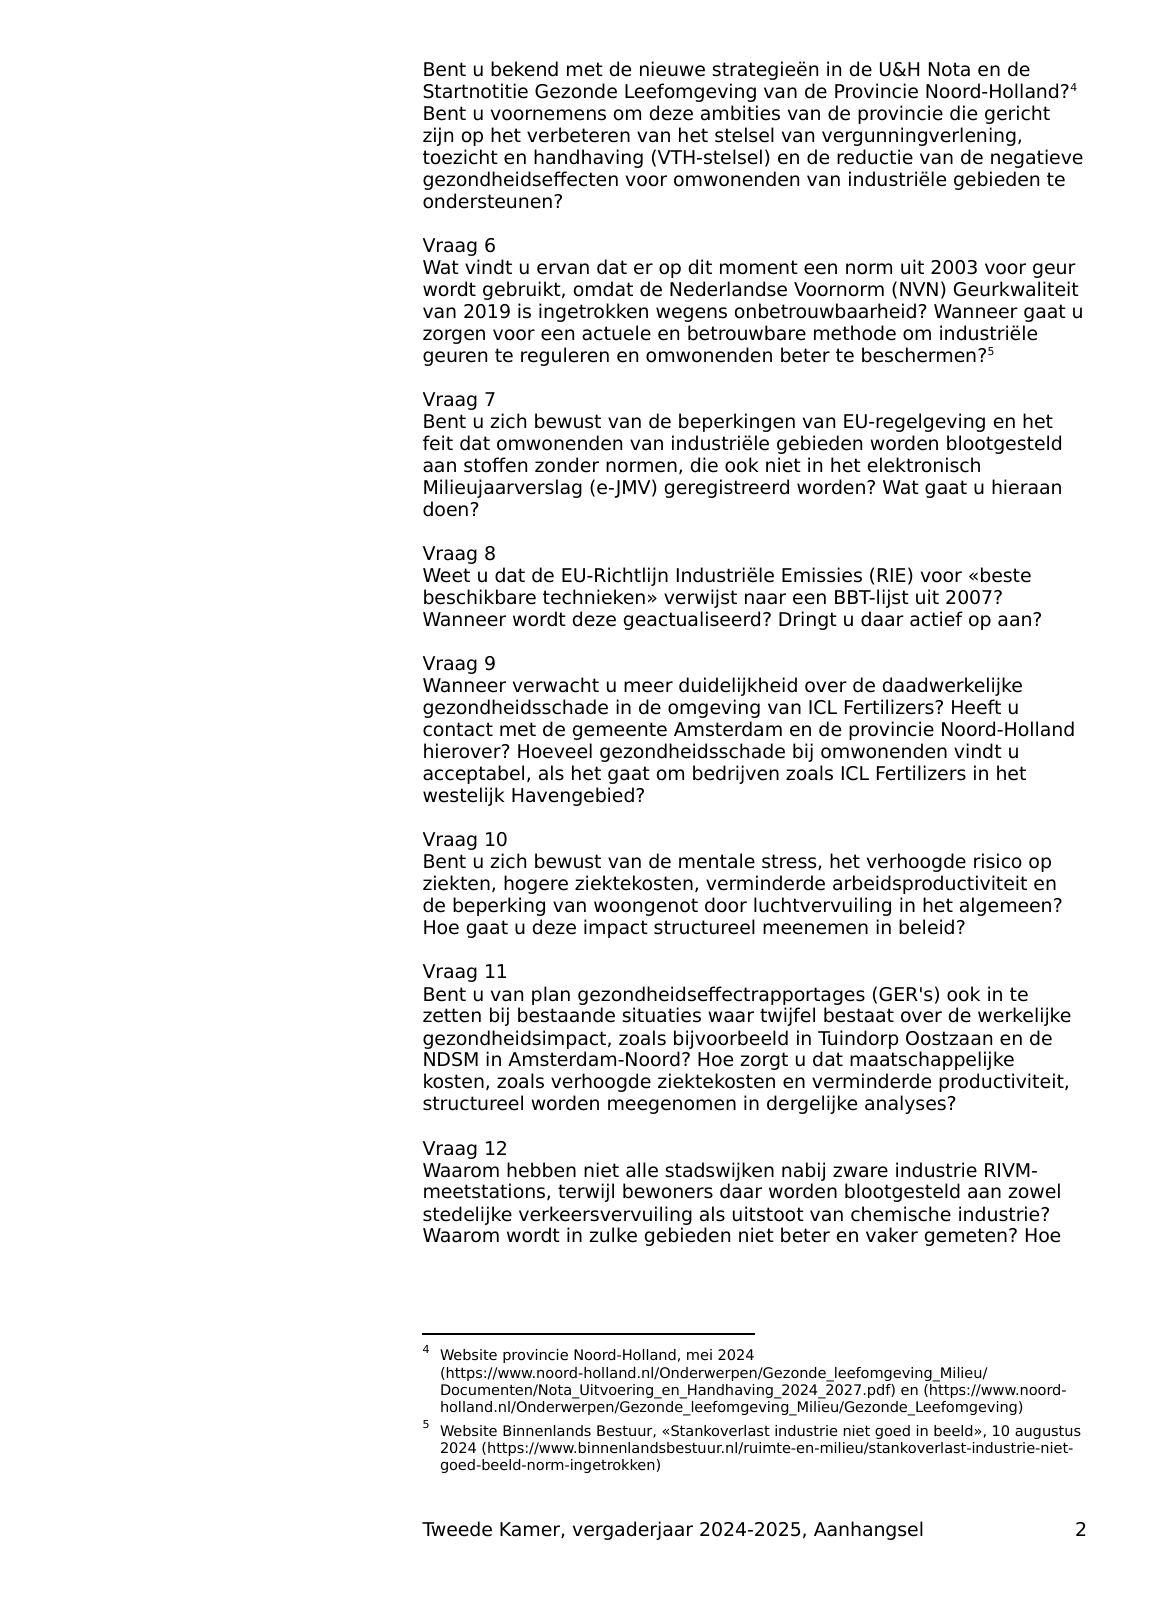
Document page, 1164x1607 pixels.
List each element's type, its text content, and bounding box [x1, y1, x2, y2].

text Vraag 8 [422, 543, 1087, 565]
text Vraag 6 [422, 235, 1087, 257]
text Bent u zich bewust van de beperkingen van EU-regelgeving en het feit dat omwonenden van industriële gebieden worden blootgesteld aan stoffen zonder normen, die ook niet in het elektronisch Milieujaarverslag (e-JMV) geregistreerd worden? Wat gaat u hieraan doen? [422, 411, 1087, 521]
text Website Binnenlands Bestuur, «Stankoverlast industrie niet goed in beeld», 10 augustus 2024 (https://www.binnenlandsbestuur.nl/ruimte-en-milieu/stankoverlast-industrie-niet-goed-beeld-norm-ingetrokken) [422, 1418, 1087, 1474]
text Waarom hebben niet alle stadswijken nabij zware industrie RIVM-meetstations, terwijl bewoners daar worden blootgesteld aan zowel stedelijke verkeersvervuiling als uitstoot van chemische industrie? Waarom wordt in zulke gebieden niet beter en vaker gemeten? Hoe [422, 1159, 1087, 1247]
text Bent u van plan gezondheidseffectrapportages (GER's) ook in te zetten bij bestaande situaties waar twijfel bestaat over de werkelijke gezondheidsimpact, zoals bijvoorbeeld in Tuindorp Oostzaan en de NDSM in Amsterdam-Noord? Hoe zorgt u dat maatschappelijke kosten, zoals verhoogde ziektekosten en verminderde productiviteit, structureel worden meegenomen in dergelijke analyses? [422, 983, 1087, 1115]
text Wanneer verwacht u meer duidelijkheid over de daadwerkelijke gezondheidsschade in de omgeving van ICL Fertilizers? Heeft u contact met de gemeente Amsterdam en de provincie Noord-Holland hierover? Hoeveel gezondheidsschade bij omwonenden vindt u acceptabel, als het gaat om bedrijven zoals ICL Fertilizers in het westelijk Havengebied? [422, 675, 1087, 807]
text Vraag 7 [422, 389, 1087, 411]
text Bent u bekend met de nieuwe strategieën in de U&H Nota en de Startnotitie Gezonde Leefomgeving van de Provincie Noord-Holland? Bent u voornemens om deze ambities van de provincie die gericht zijn op het verbeteren van het stelsel van vergunningverlening, toezicht en handhaving (VTH-stelsel) en de reductie van de negatieve gezondheidseffecten voor omwonenden van industriële gebieden te ondersteunen? [422, 59, 1087, 213]
text Bent u zich bewust van de mentale stress, het verhoogde risico op ziekten, hogere ziektekosten, verminderde arbeidsproductiviteit en de beperking van woongenot door luchtvervuiling in het algemeen? Hoe gaat u deze impact structureel meenemen in beleid? [422, 851, 1087, 939]
text Weet u dat de EU-Richtlijn Industriële Emissies (RIE) voor «beste beschikbare technieken» verwijst naar een BBT-lijst uit 2007? Wanneer wordt deze geactualiseerd? Dringt u daar actief op aan? [422, 565, 1087, 631]
text Website provincie Noord-Holland, mei 2024 (https://www.noord-holland.nl/Onderwerpen/Gezonde_leefomgeving_Milieu/Documenten/Nota_Uitvoering_en_Handhaving_2024_2027.pdf) en (https://www.noord-holland.nl/Onderwerpen/Gezonde_leefomgeving_Milieu/Gezonde_Leefomgeving) [422, 1343, 1087, 1416]
text Vraag 9 [422, 653, 1087, 675]
text Vraag 12 [422, 1137, 1087, 1159]
text Vraag 10 [422, 829, 1087, 851]
text Wat vindt u ervan dat er op dit moment een norm uit 2003 voor geur wordt gebruikt, omdat de Nederlandse Voornorm (NVN) Geurkwaliteit van 2019 is ingetrokken wegens onbetrouwbaarheid? Wanneer gaat u zorgen voor een actuele en betrouwbare methode om industriële geuren te reguleren en omwonenden beter te beschermen? [422, 257, 1087, 367]
text Vraag 11 [422, 961, 1087, 983]
